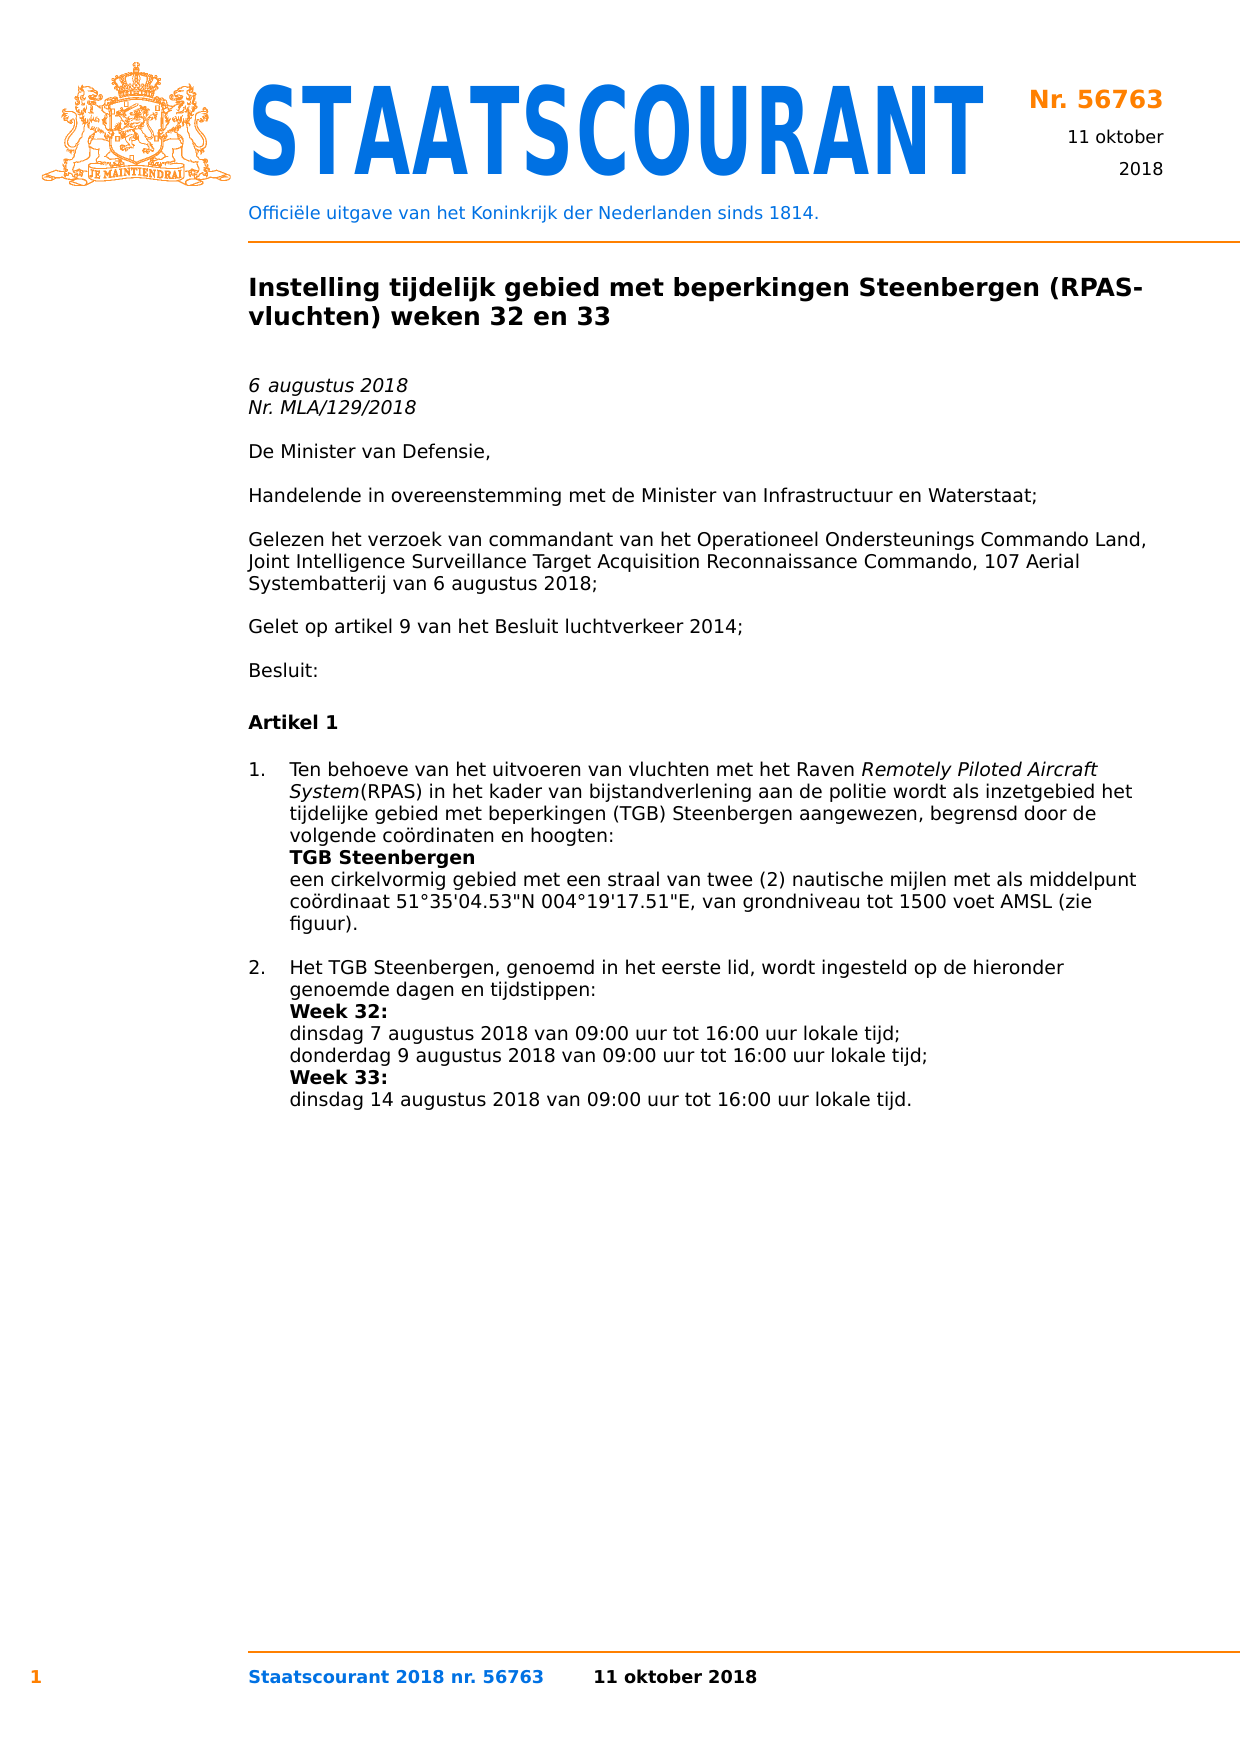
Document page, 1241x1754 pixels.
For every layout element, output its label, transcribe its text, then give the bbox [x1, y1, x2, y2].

text TGB Steenbergen [289, 847, 1163, 869]
text 6 augustus 2018 [248, 375, 1163, 397]
text Handelende in overeenstemming met de Minister van Infrastructuur en Waterstaat; [248, 485, 1163, 507]
text Nr. MLA/129/2018 [248, 397, 1163, 419]
text Week 33: [289, 1067, 1163, 1089]
text Week 32: [289, 1001, 1163, 1023]
table_header [25, 62, 248, 241]
table_cell Officiële uitgave van het Koninkrijk der Nederlanden sinds 1814. [248, 203, 1240, 241]
text Gelet op artikel 9 van het Besluit luchtverkeer 2014; [248, 616, 1163, 638]
table_cell 11 oktober [998, 121, 1240, 153]
text donderdag 9 augustus 2018 van 09:00 uur tot 16:00 uur lokale tijd; [289, 1045, 1163, 1067]
subtitle Instelling tijdelijk gebied met beperkingen Steenbergen (RPAS-vluchten) weken 32 en 33 [248, 273, 1163, 331]
text 1. Ten behoeve van het uitvoeren van vluchten met het Raven Remotely Piloted Aircraft System(RPAS) in het kader van bijstandverlening aan de politie wordt als inzetgebied het tijdelijke gebied met beperkingen (TGB) Steenbergen aangewezen, begrensd door de volgende coördinaten en hoogten: [248, 759, 1163, 847]
table_header STAATSCOURANT [248, 62, 998, 203]
text een cirkelvormig gebied met een straal van twee (2) nautische mijlen met als middelpunt coördinaat 51°35'04.53"N 004°19'17.51"E, van grondniveau tot 1500 voet AMSL (zie figuur). [289, 869, 1163, 935]
subtitle Artikel 1 [248, 712, 1163, 734]
table_header Nr. 56763 [998, 62, 1240, 121]
text Gelezen het verzoek van commandant van het Operationeel Ondersteunings Commando Land, Joint Intelligence Surveillance Target Acquisition Reconnaissance Commando, 107 Aerial Systembatterij van 6 augustus 2018; [248, 529, 1163, 594]
text dinsdag 14 augustus 2018 van 09:00 uur tot 16:00 uur lokale tijd. [289, 1089, 1163, 1111]
text Besluit: [248, 660, 1163, 682]
picture [41, 62, 231, 186]
text 2. Het TGB Steenbergen, genoemd in het eerste lid, wordt ingesteld op de hieronder genoemde dagen en tijdstippen: [248, 957, 1163, 1001]
text dinsdag 7 augustus 2018 van 09:00 uur tot 16:00 uur lokale tijd; [289, 1023, 1163, 1045]
table_cell 2018 [998, 153, 1240, 203]
text De Minister van Defensie, [248, 441, 1163, 463]
